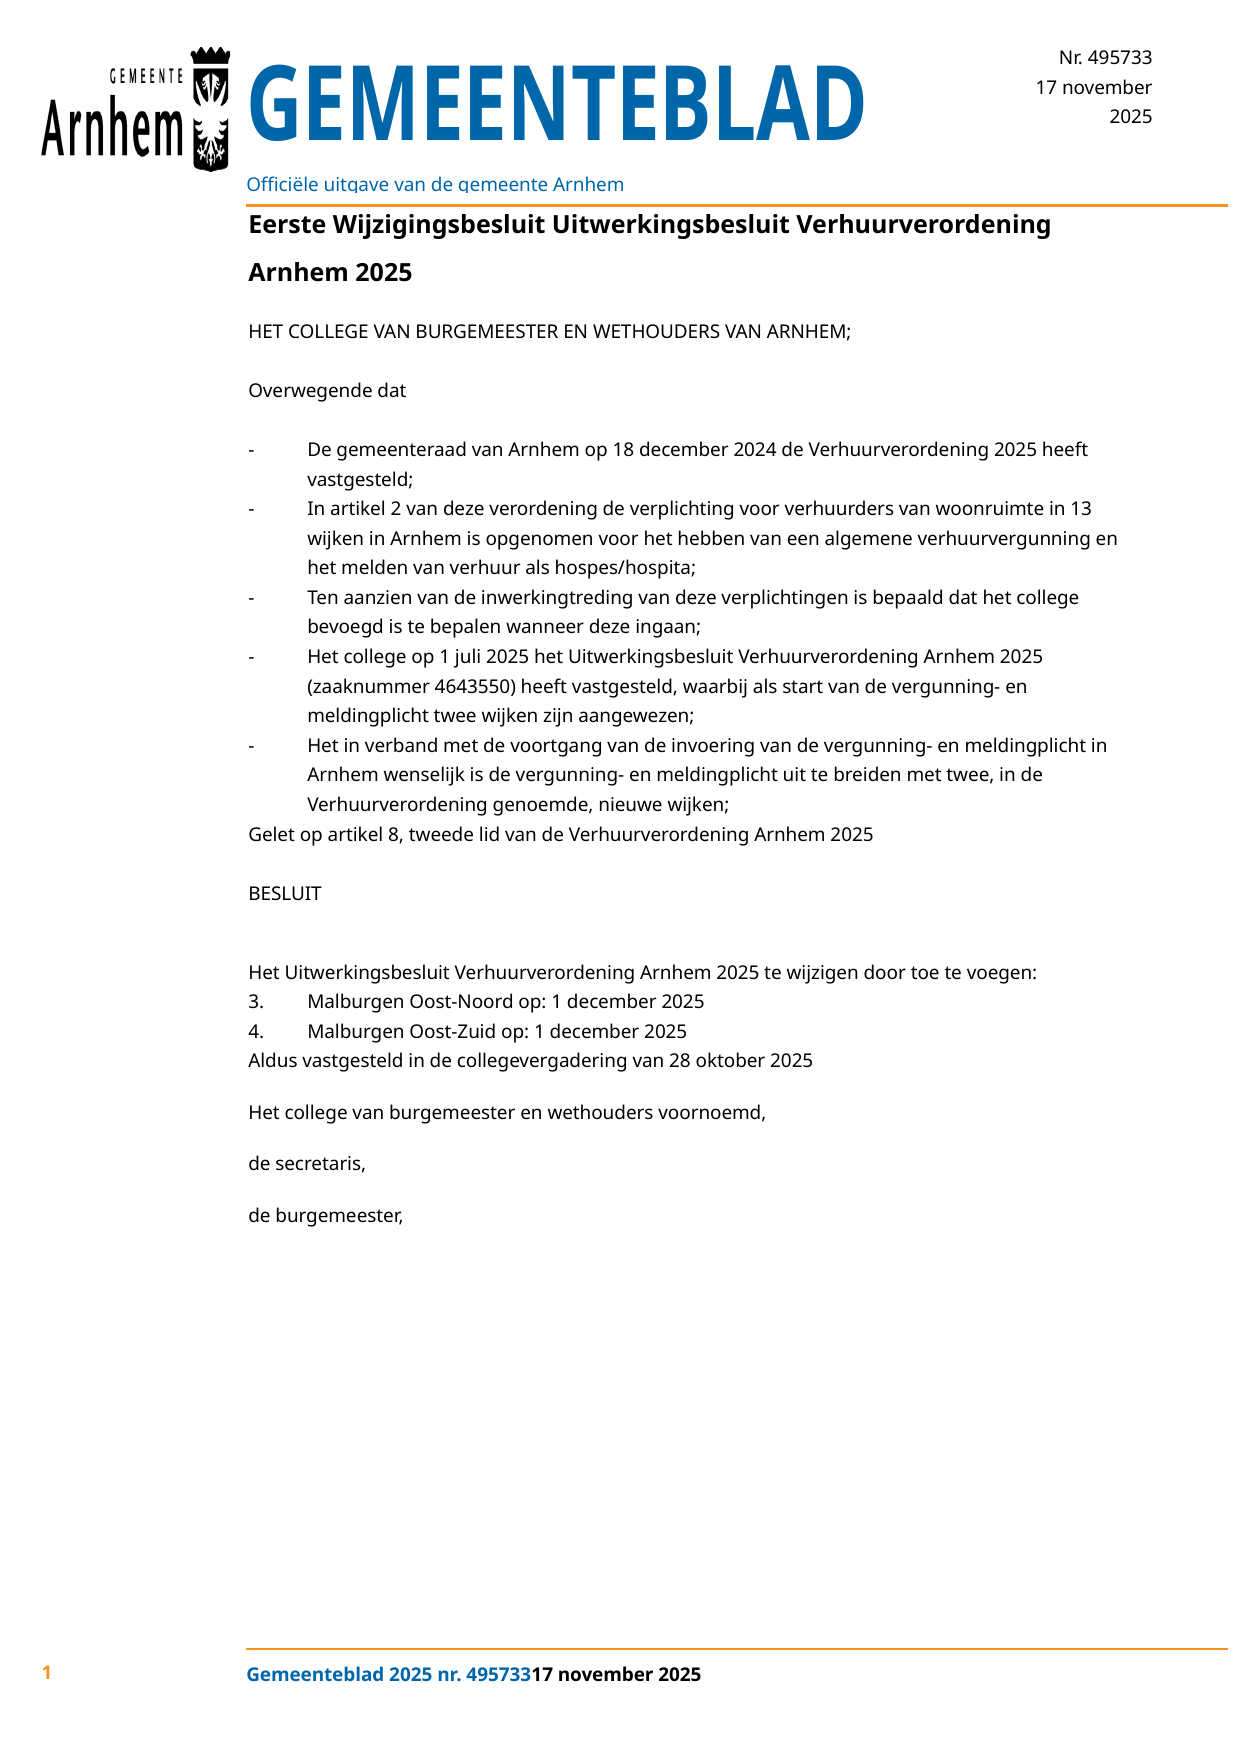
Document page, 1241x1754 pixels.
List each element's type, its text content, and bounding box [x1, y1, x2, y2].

list Het in verband met de voortgang van de invoering van de vergunning- en meldingplicht in Arnhem wenselijk is de vergunning- en meldingplicht uit te breiden met twee, in de Verhuurverordening genoemde, nieuwe wijken; [248, 732, 1152, 817]
list Het college op 1 juli 2025 het Uitwerkingsbesluit Verhuurverordening Arnhem 2025 (zaaknummer 4643550) heeft vastgesteld, waarbij als start van de vergunning- en meldingplicht twee wijken zijn aangewezen; [248, 643, 1152, 728]
list Malburgen Oost-Noord op: 1 december 2025 [248, 988, 1152, 1014]
list In artikel 2 van deze verordening de verplichting voor verhuurders van woonruimte in 13 wijken in Arnhem is opgenomen voor het hebben van een algemene verhuurvergunning en het melden van verhuur als hospes/hospita; [248, 495, 1152, 580]
list De gemeenteraad van Arnhem op 18 december 2024 de Verhuurverordening 2025 heeft vastgesteld; [248, 436, 1152, 492]
text Gelet op artikel 8, tweede lid van de Verhuurverordening Arnhem 2025 [248, 821, 1152, 847]
text de secretaris, [248, 1151, 1152, 1176]
text Eerste Wijzigingsbesluit Uitwerkingsbesluit Verhuurverordening Arnhem 2025 [248, 207, 1152, 288]
text Aldus vastgesteld in de collegevergadering van 28 oktober 2025 [248, 1048, 1152, 1073]
text Het college van burgemeester en wethouders voornoemd, [248, 1099, 1152, 1125]
text Overwegende dat [248, 377, 1152, 403]
text HET COLLEGE VAN BURGEMEESTER EN WETHOUDERS VAN ARNHEM; [248, 318, 1152, 344]
text BESLUIT [248, 880, 1152, 906]
list Ten aanzien van de inwerkingtreding van deze verplichtingen is bepaald dat het college bevoegd is te bepalen wanneer deze ingaan; [248, 584, 1152, 639]
text de burgemeester, [248, 1202, 1152, 1228]
text Het Uitwerkingsbesluit Verhuurverordening Arnhem 2025 te wijzigen door toe te voegen: [248, 959, 1152, 984]
list Malburgen Oost-Zuid op: 1 december 2025 [248, 1018, 1152, 1044]
picture [41, 47, 231, 172]
